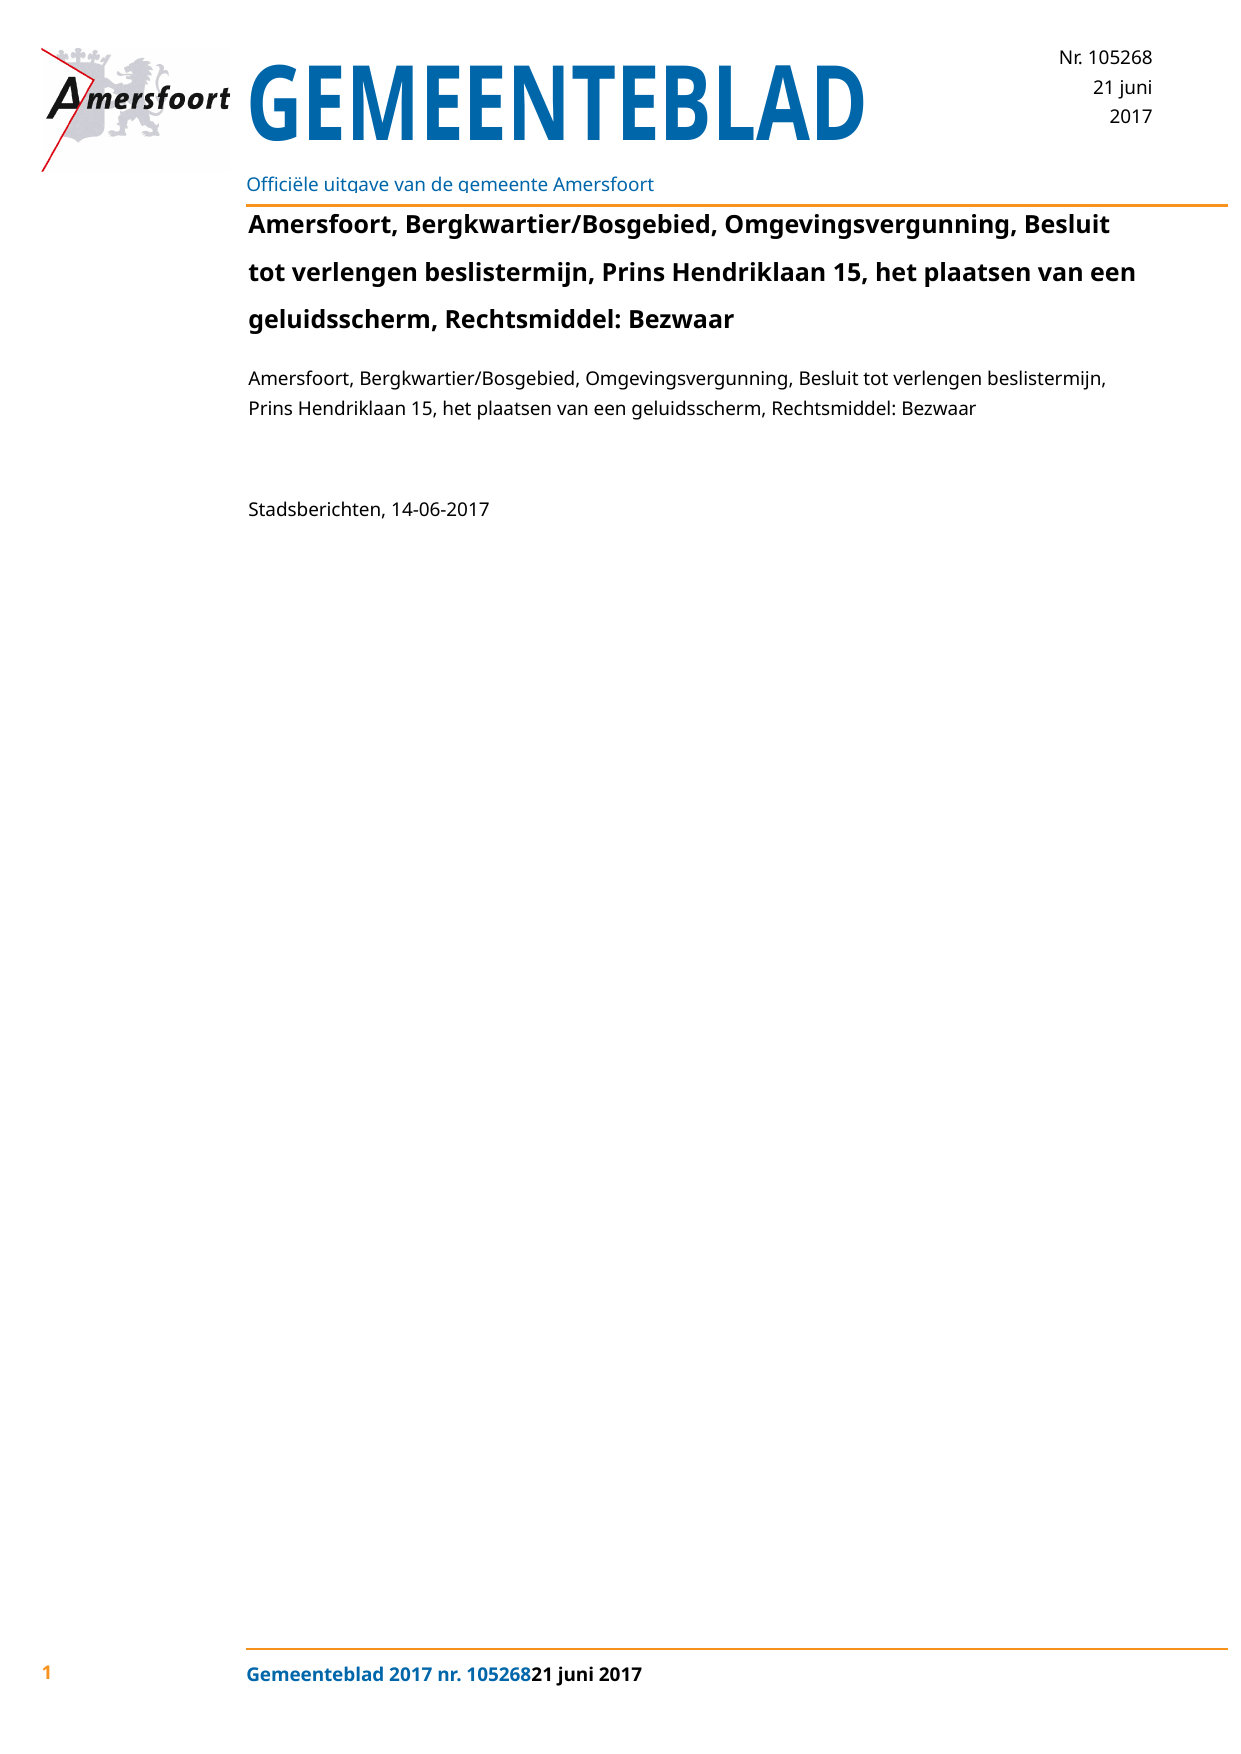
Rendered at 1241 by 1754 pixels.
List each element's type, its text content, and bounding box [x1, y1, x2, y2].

text Amersfoort, Bergkwartier/Bosgebied, Omgevingsvergunning, Besluit tot verlengen beslistermijn, Prins Hendriklaan 15, het plaatsen van een geluidsscherm, Rechtsmiddel: Bezwaar [248, 207, 1152, 336]
text Stadsberichten, 14-06-2017 [248, 496, 1152, 522]
picture [41, 47, 231, 172]
text Amersfoort, Bergkwartier/Bosgebied, Omgevingsvergunning, Besluit tot verlengen beslistermijn, Prins Hendriklaan 15, het plaatsen van een geluidsscherm, Rechtsmiddel: Bezwaar [248, 366, 1152, 421]
